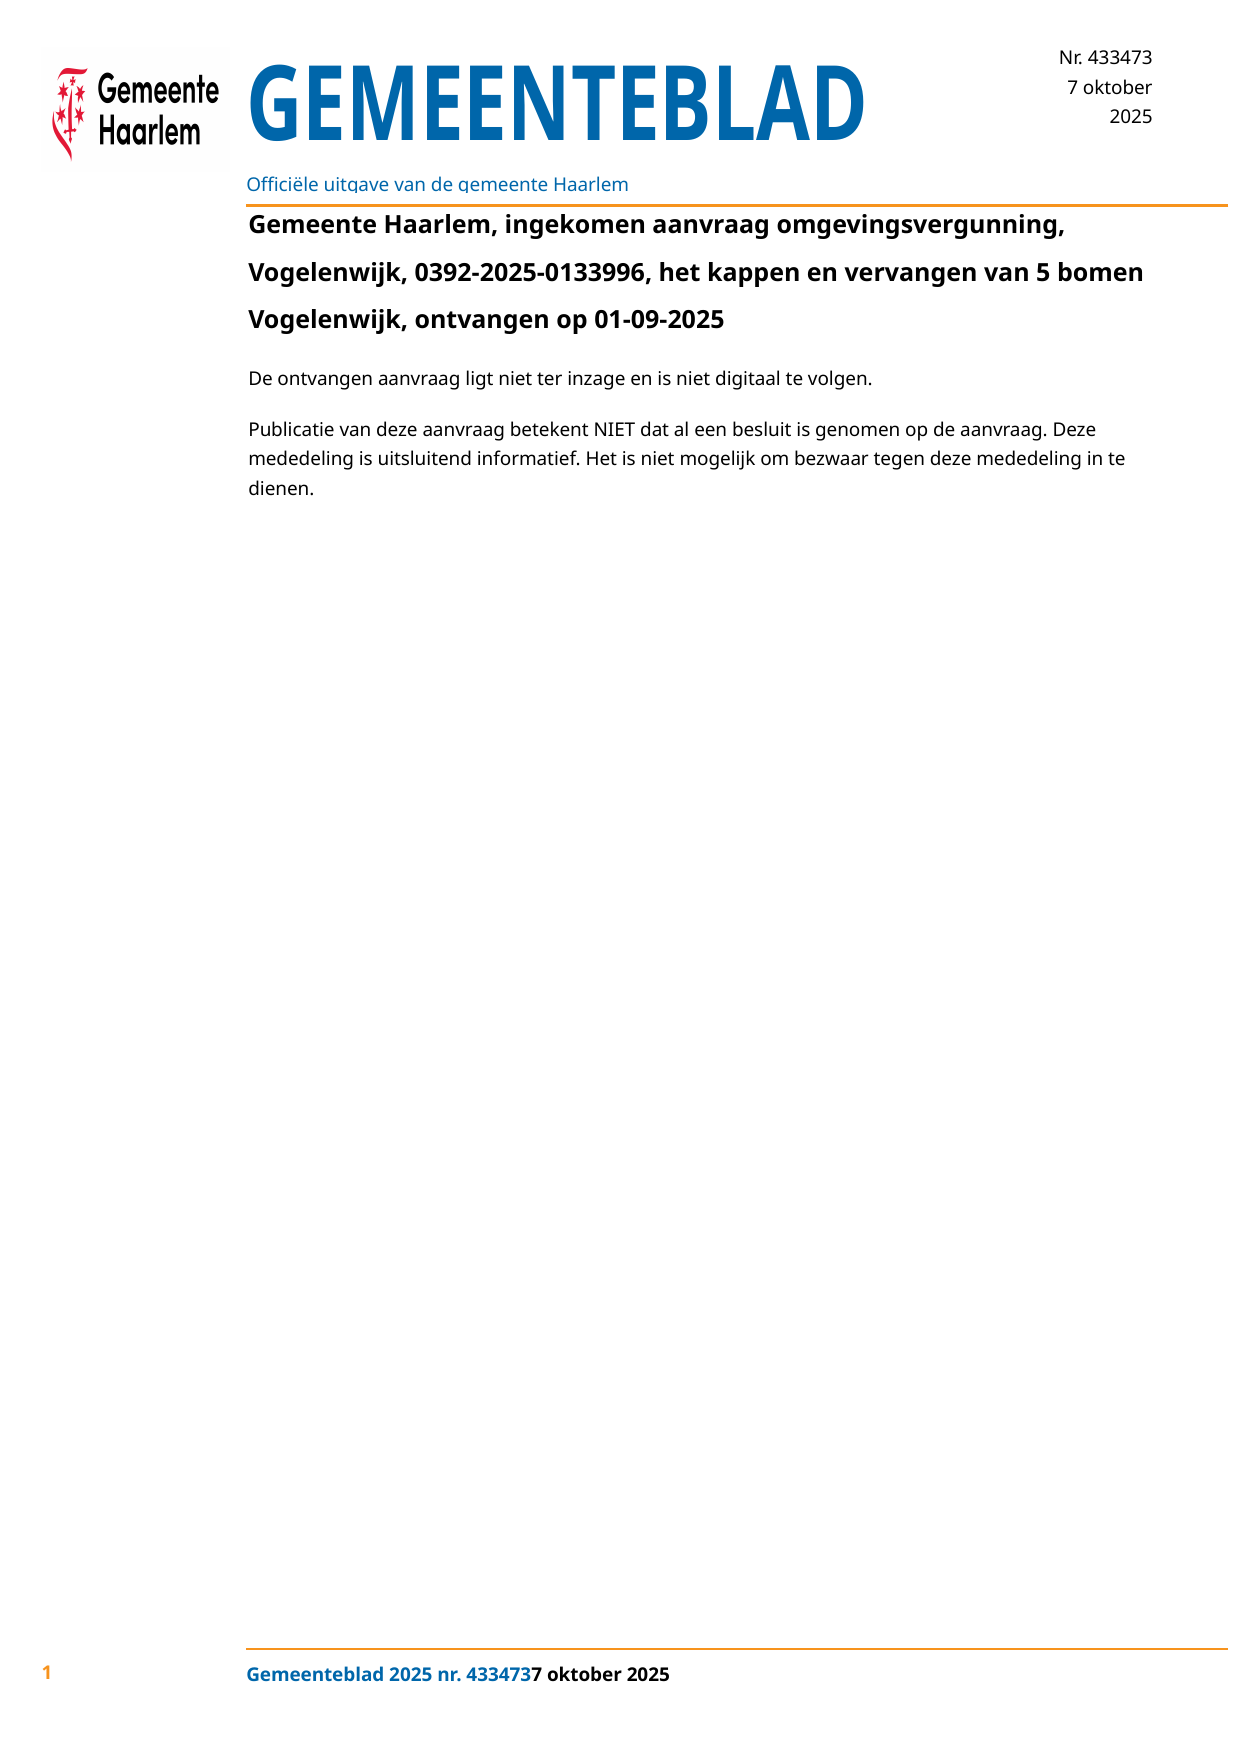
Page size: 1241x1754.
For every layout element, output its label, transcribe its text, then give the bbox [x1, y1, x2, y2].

text De ontvangen aanvraag ligt niet ter inzage en is niet digitaal te volgen. [248, 366, 1152, 391]
picture [41, 47, 231, 172]
text Publicatie van deze aanvraag betekent NIET dat al een besluit is genomen op de aanvraag. Deze mededeling is uitsluitend informatief. Het is niet mogelijk om bezwaar tegen deze mededeling in te dienen. [248, 416, 1152, 501]
text Gemeente Haarlem, ingekomen aanvraag omgevingsvergunning, Vogelenwijk, 0392-2025-0133996, het kappen en vervangen van 5 bomen Vogelenwijk, ontvangen op 01-09-2025 [248, 207, 1152, 336]
